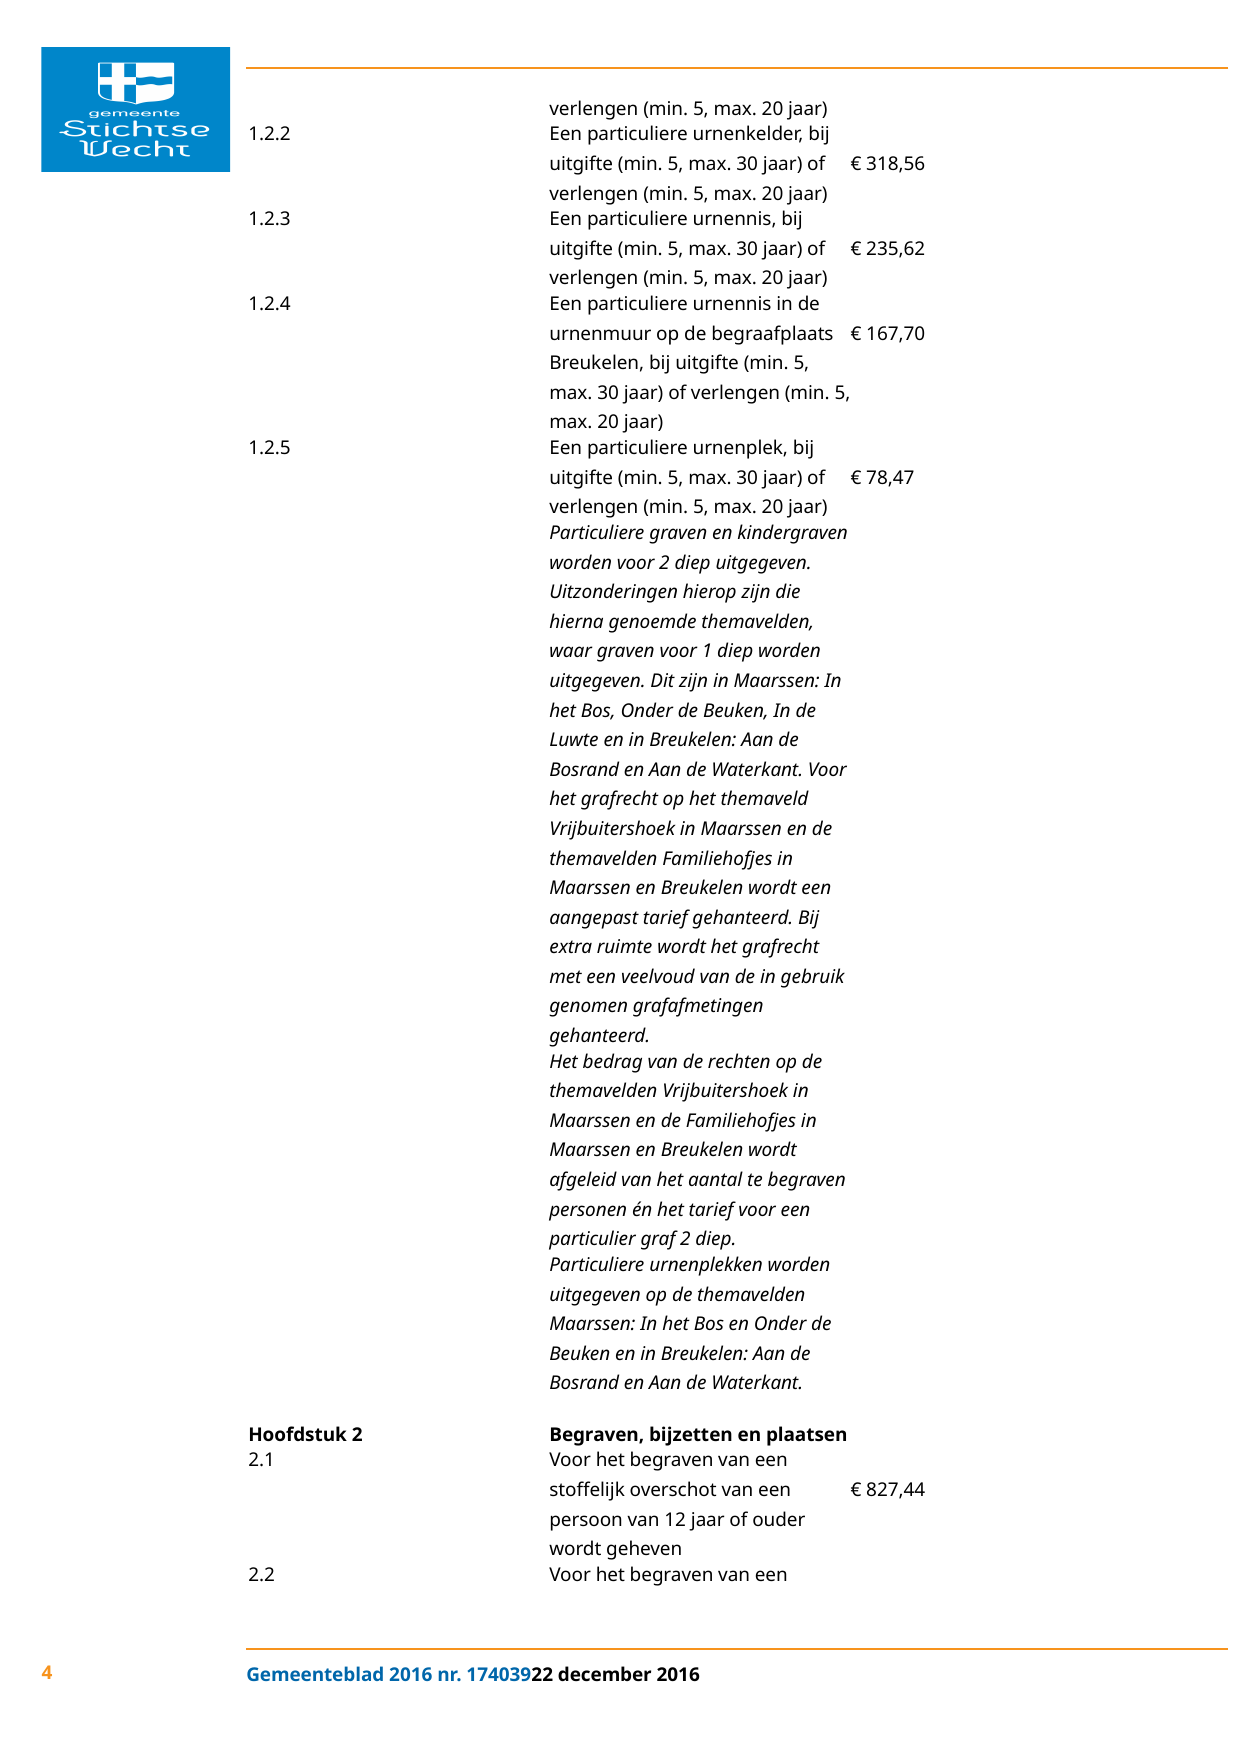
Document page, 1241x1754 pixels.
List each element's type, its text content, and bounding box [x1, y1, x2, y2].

table_cell 2.2 [248, 1561, 549, 1587]
table_cell [850, 1048, 1152, 1251]
table_cell Een particuliere urnennis in de urnenmuur op de begraafplaats Breukelen, bij uitgifte (min. 5, max. 30 jaar) of verlengen (min. 5, max. 20 jaar) [549, 290, 850, 434]
table_cell 1.2.3 [248, 205, 549, 290]
table_cell [850, 1421, 1152, 1447]
table_cell [850, 1561, 1152, 1587]
table_cell € 167,70 [850, 290, 1152, 434]
table_cell 1.2.2 [248, 121, 549, 205]
table_cell [850, 95, 1152, 121]
table_cell € 78,47 [850, 434, 1152, 519]
table_cell Het bedrag van de rechten op de themavelden Vrijbuitershoek in Maarssen en de Familiehofjes in Maarssen en Breukelen wordt afgeleid van het aantal te begraven personen én het tarief voor een particulier graf 2 diep. [549, 1048, 850, 1251]
table_cell 1.2.4 [248, 290, 549, 434]
table_cell € 235,62 [850, 205, 1152, 290]
picture [99, 63, 135, 101]
table_cell [248, 1251, 549, 1395]
table_cell verlengen (min. 5, max. 20 jaar) [549, 95, 850, 121]
table_cell € 827,44 [850, 1447, 1152, 1561]
table_cell [549, 1395, 850, 1421]
table_cell [248, 1048, 549, 1251]
table_cell 2.1 [248, 1447, 549, 1561]
table_cell Hoofdstuk 2 [248, 1421, 549, 1447]
table_cell 1.2.5 [248, 434, 549, 519]
table_cell [248, 519, 549, 1048]
table_cell Particuliere urnenplekken worden uitgegeven op de themavelden Maarssen: In het Bos en Onder de Beuken en in Breukelen: Aan de Bosrand en Aan de Waterkant. [549, 1251, 850, 1395]
picture [137, 63, 174, 103]
table_cell [248, 95, 549, 121]
table_cell Voor het begraven van een [549, 1561, 850, 1587]
table_cell Een particuliere urnenkelder, bij uitgifte (min. 5, max. 30 jaar) of verlengen (min. 5, max. 20 jaar) [549, 121, 850, 205]
table_cell [850, 1395, 1152, 1421]
table_cell [248, 1395, 549, 1421]
table_cell Begraven, bijzetten en plaatsen [549, 1421, 850, 1447]
table_cell [850, 1251, 1152, 1395]
table_cell Voor het begraven van een stoffelijk overschot van een persoon van 12 jaar of ouder wordt geheven [549, 1447, 850, 1561]
table_cell € 318,56 [850, 121, 1152, 205]
table_cell [850, 519, 1152, 1048]
table_cell Particuliere graven en kindergraven worden voor 2 diep uitgegeven. Uitzonderingen hierop zijn die hierna genoemde themavelden, waar graven voor 1 diep worden uitgegeven. Dit zijn in Maarssen: In het Bos, Onder de Beuken, In de Luwte en in Breukelen: Aan de Bosrand en Aan de Waterkant. Voor het grafrecht op het themaveld Vrijbuitershoek in Maarssen en de themavelden Familiehofjes in Maarssen en Breukelen wordt een aangepast tarief gehanteerd. Bij extra ruimte wordt het grafrecht met een veelvoud van de in gebruik genomen grafafmetingen gehanteerd. [549, 519, 850, 1048]
table_cell Een particuliere urnenplek, bij uitgifte (min. 5, max. 30 jaar) of verlengen (min. 5, max. 20 jaar) [549, 434, 850, 519]
table_cell Een particuliere urnennis, bij uitgifte (min. 5, max. 30 jaar) of verlengen (min. 5, max. 20 jaar) [549, 205, 850, 290]
